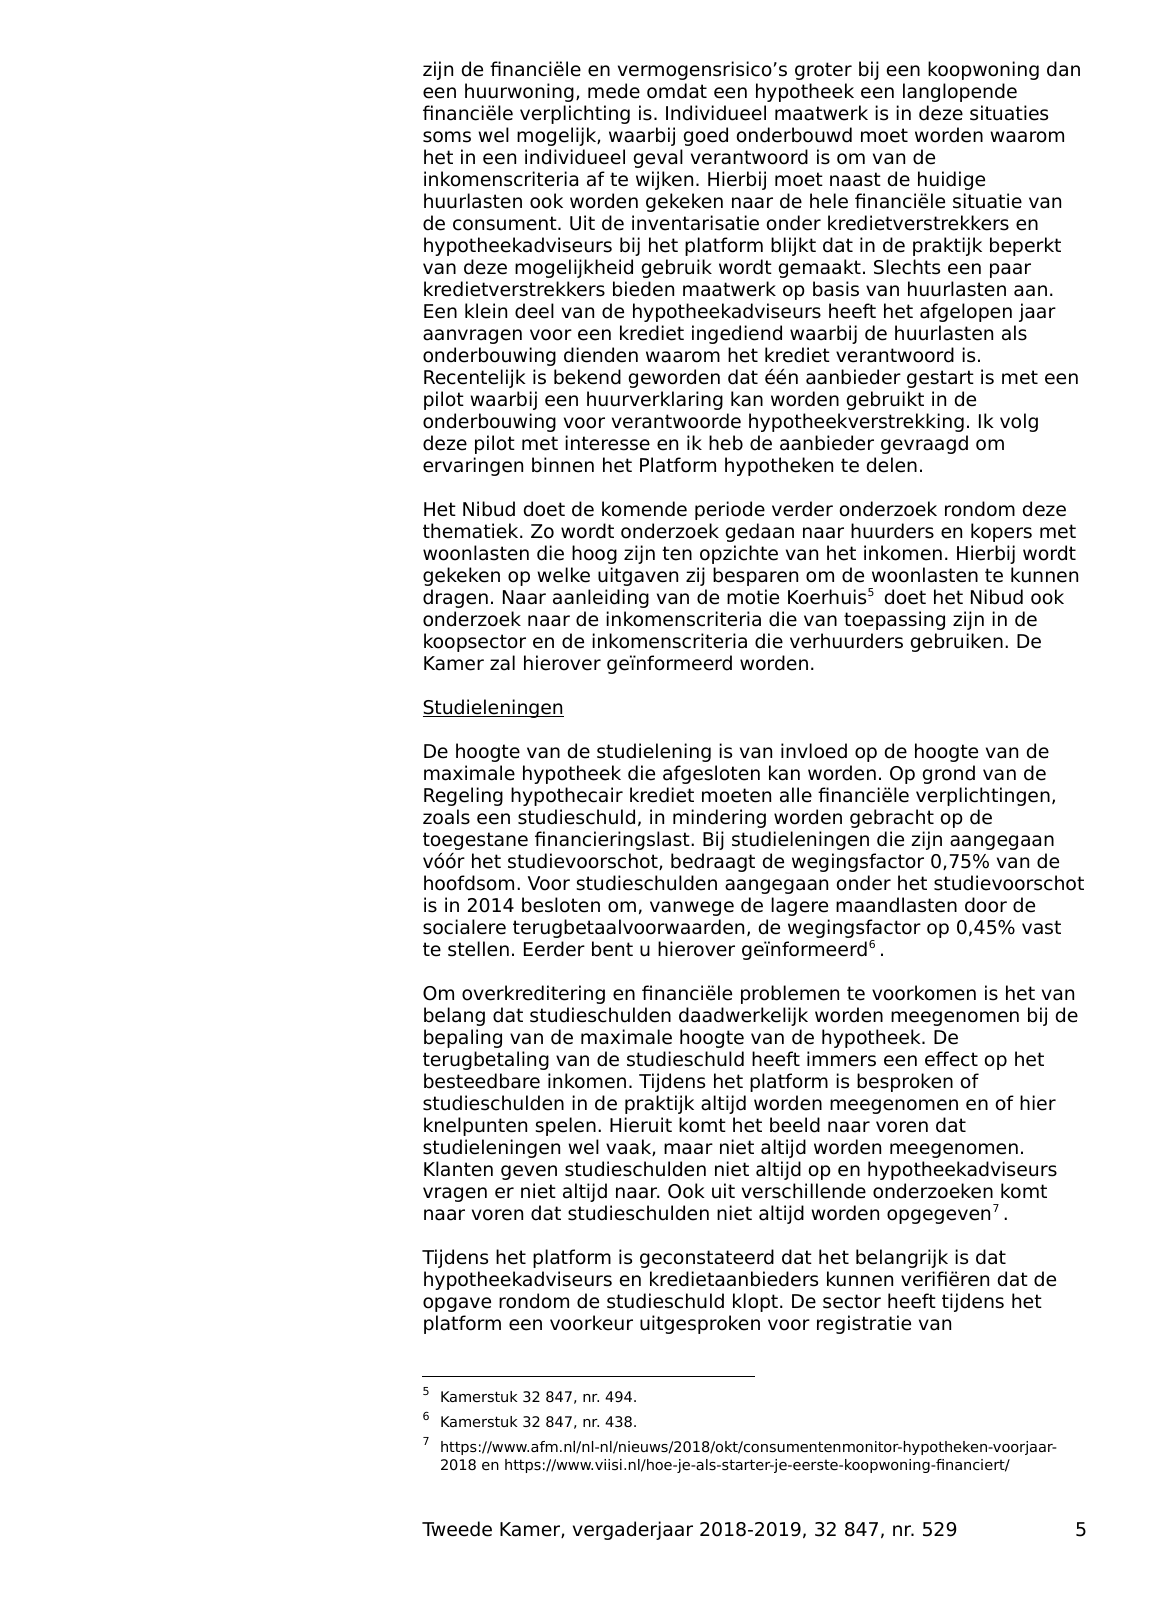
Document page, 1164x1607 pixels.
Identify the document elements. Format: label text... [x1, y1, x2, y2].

text Kamerstuk 32 847, nr. 494. [422, 1385, 1087, 1407]
text Tijdens het platform is geconstateerd dat het belangrijk is dat hypotheekadviseurs en kredietaanbieders kunnen verifiëren dat de opgave rondom de studieschuld klopt. De sector heeft tijdens het platform een voorkeur uitgesproken voor registratie van [422, 1247, 1087, 1335]
subtitle Studieleningen [422, 697, 1087, 719]
text https://www.afm.nl/nl-nl/nieuws/2018/okt/consumentenmonitor-hypotheken-voorjaar-2018 en https://www.viisi.nl/hoe-je-als-starter-je-eerste-koopwoning-financiert/ [422, 1435, 1087, 1474]
text Om overkreditering en financiële problemen te voorkomen is het van belang dat studieschulden daadwerkelijk worden meegenomen bij de bepaling van de maximale hoogte van de hypotheek. De terugbetaling van de studieschuld heeft immers een effect op het besteedbare inkomen. Tijdens het platform is besproken of studieschulden in de praktijk altijd worden meegenomen en of hier knelpunten spelen. Hieruit komt het beeld naar voren dat studieleningen wel vaak, maar niet altijd worden meegenomen. Klanten geven studieschulden niet altijd op en hypotheekadviseurs vragen er niet altijd naar. Ook uit verschillende onderzoeken komt naar voren dat studieschulden niet altijd worden opgegeven. [422, 983, 1087, 1225]
text zijn de financiële en vermogensrisico’s groter bij een koopwoning dan een huurwoning, mede omdat een hypotheek een langlopende financiële verplichting is. Individueel maatwerk is in deze situaties soms wel mogelijk, waarbij goed onderbouwd moet worden waarom het in een individueel geval verantwoord is om van de inkomenscriteria af te wijken. Hierbij moet naast de huidige huurlasten ook worden gekeken naar de hele financiële situatie van de consument. Uit de inventarisatie onder kredietverstrekkers en hypotheekadviseurs bij het platform blijkt dat in de praktijk beperkt van deze mogelijkheid gebruik wordt gemaakt. Slechts een paar kredietverstrekkers bieden maatwerk op basis van huurlasten aan. Een klein deel van de hypotheekadviseurs heeft het afgelopen jaar aanvragen voor een krediet ingediend waarbij de huurlasten als onderbouwing dienden waarom het krediet verantwoord is. Recentelijk is bekend geworden dat één aanbieder gestart is met een pilot waarbij een huurverklaring kan worden gebruikt in de onderbouwing voor verantwoorde hypotheekverstrekking. Ik volg deze pilot met interesse en ik heb de aanbieder gevraagd om ervaringen binnen het Platform hypotheken te delen. [422, 59, 1087, 477]
text De hoogte van de studielening is van invloed op de hoogte van de maximale hypotheek die afgesloten kan worden. Op grond van de Regeling hypothecair krediet moeten alle financiële verplichtingen, zoals een studieschuld, in mindering worden gebracht op de toegestane financieringslast. Bij studieleningen die zijn aangegaan vóór het studievoorschot, bedraagt de wegingsfactor 0,75% van de hoofdsom. Voor studieschulden aangegaan onder het studievoorschot is in 2014 besloten om, vanwege de lagere maandlasten door de socialere terugbetaalvoorwaarden, de wegingsfactor op 0,45% vast te stellen. Eerder bent u hierover geïnformeerd. [422, 741, 1087, 961]
text Het Nibud doet de komende periode verder onderzoek rondom deze thematiek. Zo wordt onderzoek gedaan naar huurders en kopers met woonlasten die hoog zijn ten opzichte van het inkomen. Hierbij wordt gekeken op welke uitgaven zij besparen om de woonlasten te kunnen dragen. Naar aanleiding van de motie Koerhuis doet het Nibud ook onderzoek naar de inkomenscriteria die van toepassing zijn in de koopsector en de inkomenscriteria die verhuurders gebruiken. De Kamer zal hierover geïnformeerd worden. [422, 499, 1087, 675]
text Kamerstuk 32 847, nr. 438. [422, 1410, 1087, 1432]
